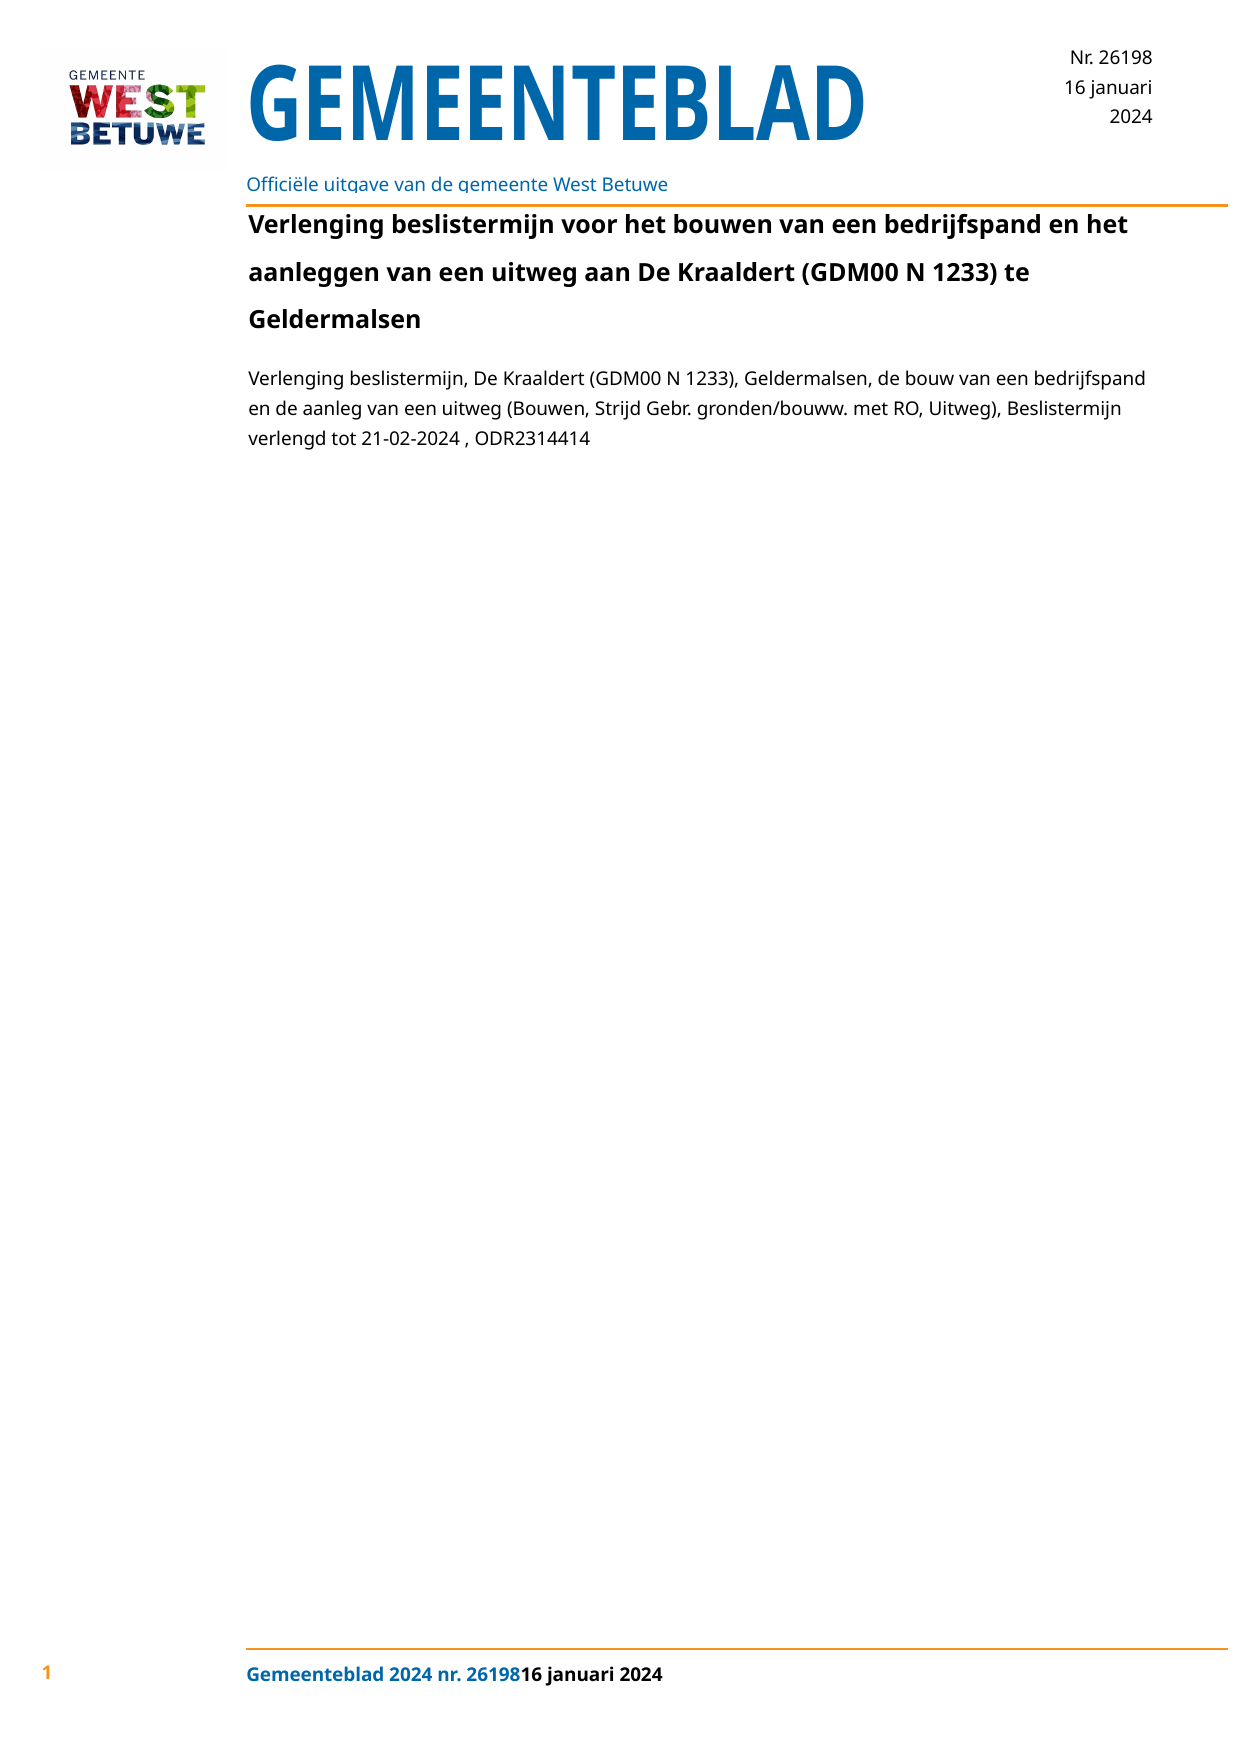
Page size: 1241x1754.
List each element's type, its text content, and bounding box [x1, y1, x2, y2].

text Verlenging beslistermijn voor het bouwen van een bedrijfspand en het aanleggen van een uitweg aan De Kraaldert (GDM00 N 1233) te Geldermalsen [248, 207, 1152, 336]
text Verlenging beslistermijn, De Kraaldert (GDM00 N 1233), Geldermalsen, de bouw van een bedrijfspand en de aanleg van een uitweg (Bouwen, Strijd Gebr. gronden/bouww. met RO, Uitweg), Beslistermijn verlengd tot 21-02-2024 , ODR2314414 [248, 366, 1152, 450]
picture [41, 47, 231, 172]
